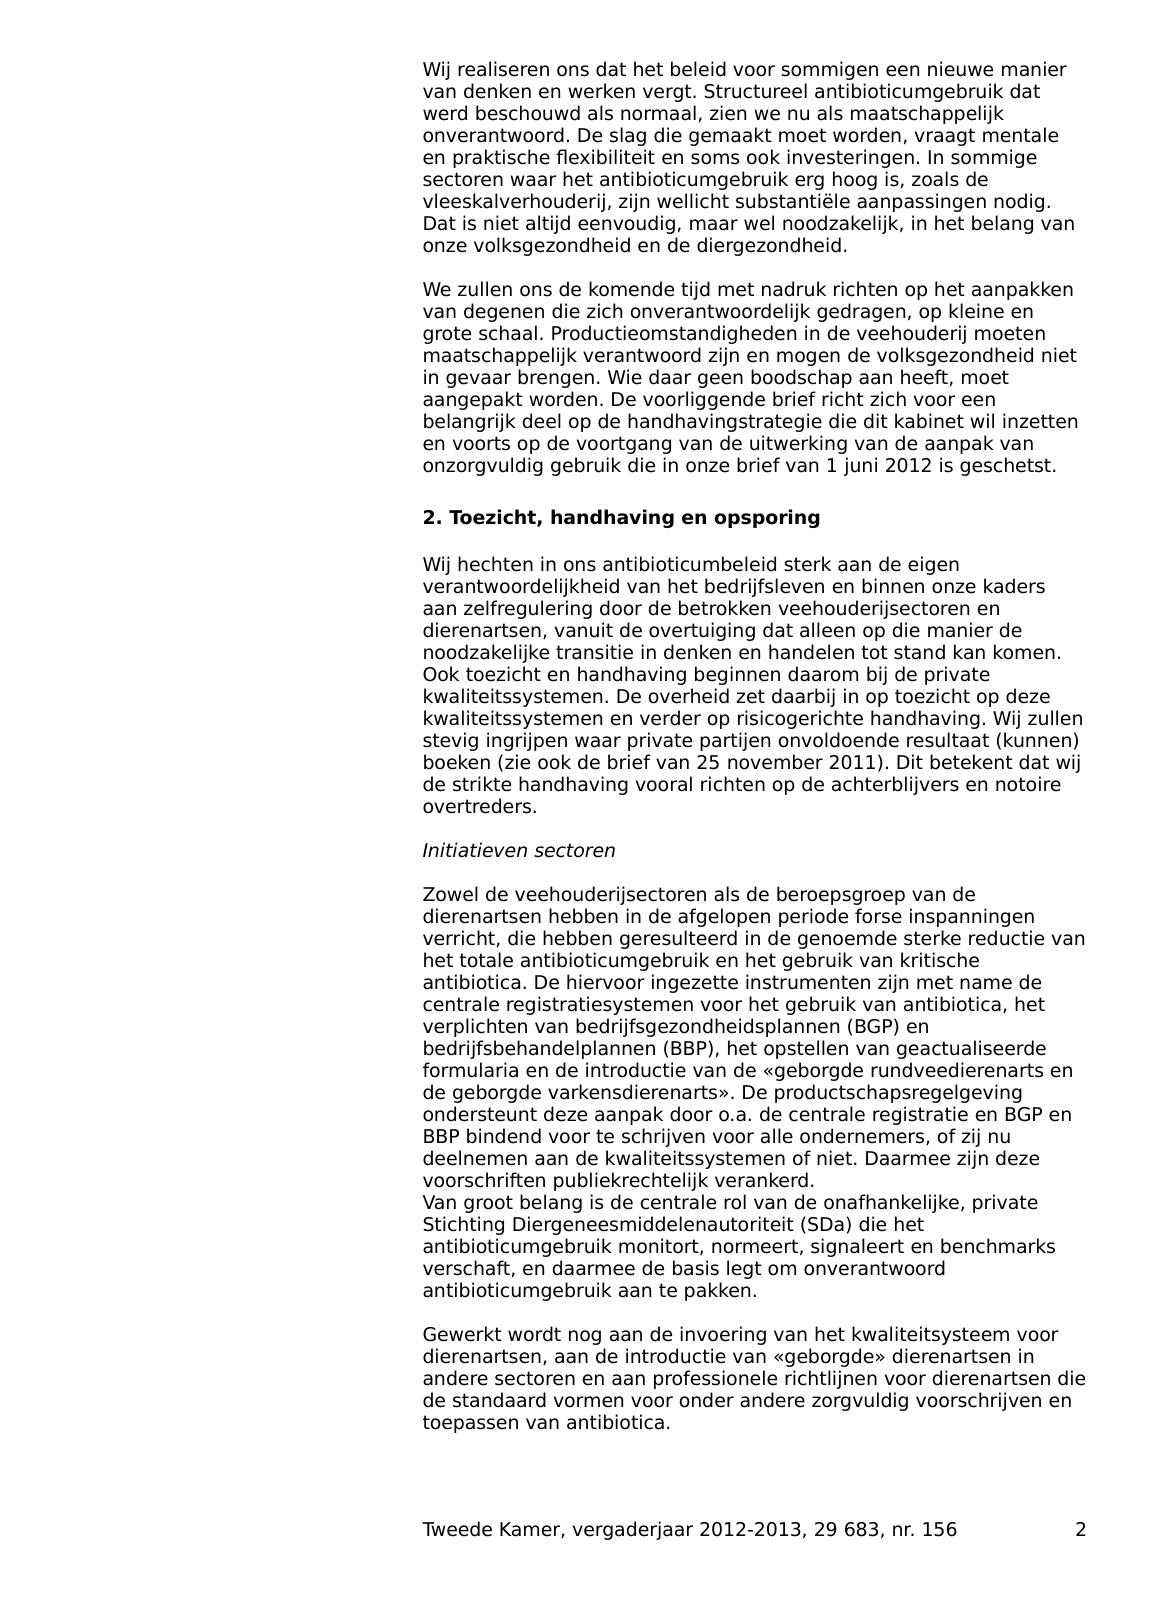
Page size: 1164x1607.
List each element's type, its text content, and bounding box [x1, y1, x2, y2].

subtitle 2. Toezicht, handhaving en opsporing [422, 507, 1087, 529]
text Wij realiseren ons dat het beleid voor sommigen een nieuwe manier van denken en werken vergt. Structureel antibioticumgebruik dat werd beschouwd als normaal, zien we nu als maatschappelijk onverantwoord. De slag die gemaakt moet worden, vraagt mentale en praktische flexibiliteit en soms ook investeringen. In sommige sectoren waar het antibioticumgebruik erg hoog is, zoals de vleeskalverhouderij, zijn wellicht substantiële aanpassingen nodig. Dat is niet altijd eenvoudig, maar wel noodzakelijk, in het belang van onze volksgezondheid en de diergezondheid. [422, 59, 1087, 257]
text We zullen ons de komende tijd met nadruk richten op het aanpakken van degenen die zich onverantwoordelijk gedragen, op kleine en grote schaal. Productieomstandigheden in de veehouderij moeten maatschappelijk verantwoord zijn en mogen de volksgezondheid niet in gevaar brengen. Wie daar geen boodschap aan heeft, moet aangepakt worden. De voorliggende brief richt zich voor een belangrijk deel op de handhavingstrategie die dit kabinet wil inzetten en voorts op de voortgang van de uitwerking van de aanpak van onzorgvuldig gebruik die in onze brief van 1 juni 2012 is geschetst. [422, 279, 1087, 477]
subtitle Initiatieven sectoren [422, 840, 1087, 862]
text Zowel de veehouderijsectoren als de beroepsgroep van de dierenartsen hebben in de afgelopen periode forse inspanningen verricht, die hebben geresulteerd in de genoemde sterke reductie van het totale antibioticumgebruik en het gebruik van kritische antibiotica. De hiervoor ingezette instrumenten zijn met name de centrale registratiesystemen voor het gebruik van antibiotica, het verplichten van bedrijfsgezondheidsplannen (BGP) en bedrijfsbehandelplannen (BBP), het opstellen van geactualiseerde formularia en de introductie van de «geborgde rundveedierenarts en de geborgde varkensdierenarts». De productschapsregelgeving ondersteunt deze aanpak door o.a. de centrale registratie en BGP en BBP bindend voor te schrijven voor alle ondernemers, of zij nu deelnemen aan de kwaliteitssystemen of niet. Daarmee zijn deze voorschriften publiekrechtelijk verankerd. [422, 884, 1087, 1192]
text Gewerkt wordt nog aan de invoering van het kwaliteitsysteem voor dierenartsen, aan de introductie van «geborgde» dierenartsen in andere sectoren en aan professionele richtlijnen voor dierenartsen die de standaard vormen voor onder andere zorgvuldig voorschrijven en toepassen van antibiotica. [422, 1324, 1087, 1434]
text Wij hechten in ons antibioticumbeleid sterk aan de eigen verantwoordelijkheid van het bedrijfsleven en binnen onze kaders aan zelfregulering door de betrokken veehouderijsectoren en dierenartsen, vanuit de overtuiging dat alleen op die manier de noodzakelijke transitie in denken en handelen tot stand kan komen. Ook toezicht en handhaving beginnen daarom bij de private kwaliteitssystemen. De overheid zet daarbij in op toezicht op deze kwaliteitssystemen en verder op risicogerichte handhaving. Wij zullen stevig ingrijpen waar private partijen onvoldoende resultaat (kunnen) boeken (zie ook de brief van 25 november 2011). Dit betekent dat wij de strikte handhaving vooral richten op de achterblijvers en notoire overtreders. [422, 554, 1087, 818]
text Van groot belang is de centrale rol van de onafhankelijke, private Stichting Diergeneesmiddelenautoriteit (SDa) die het antibioticumgebruik monitort, normeert, signaleert en benchmarks verschaft, en daarmee de basis legt om onverantwoord antibioticumgebruik aan te pakken. [422, 1192, 1087, 1302]
